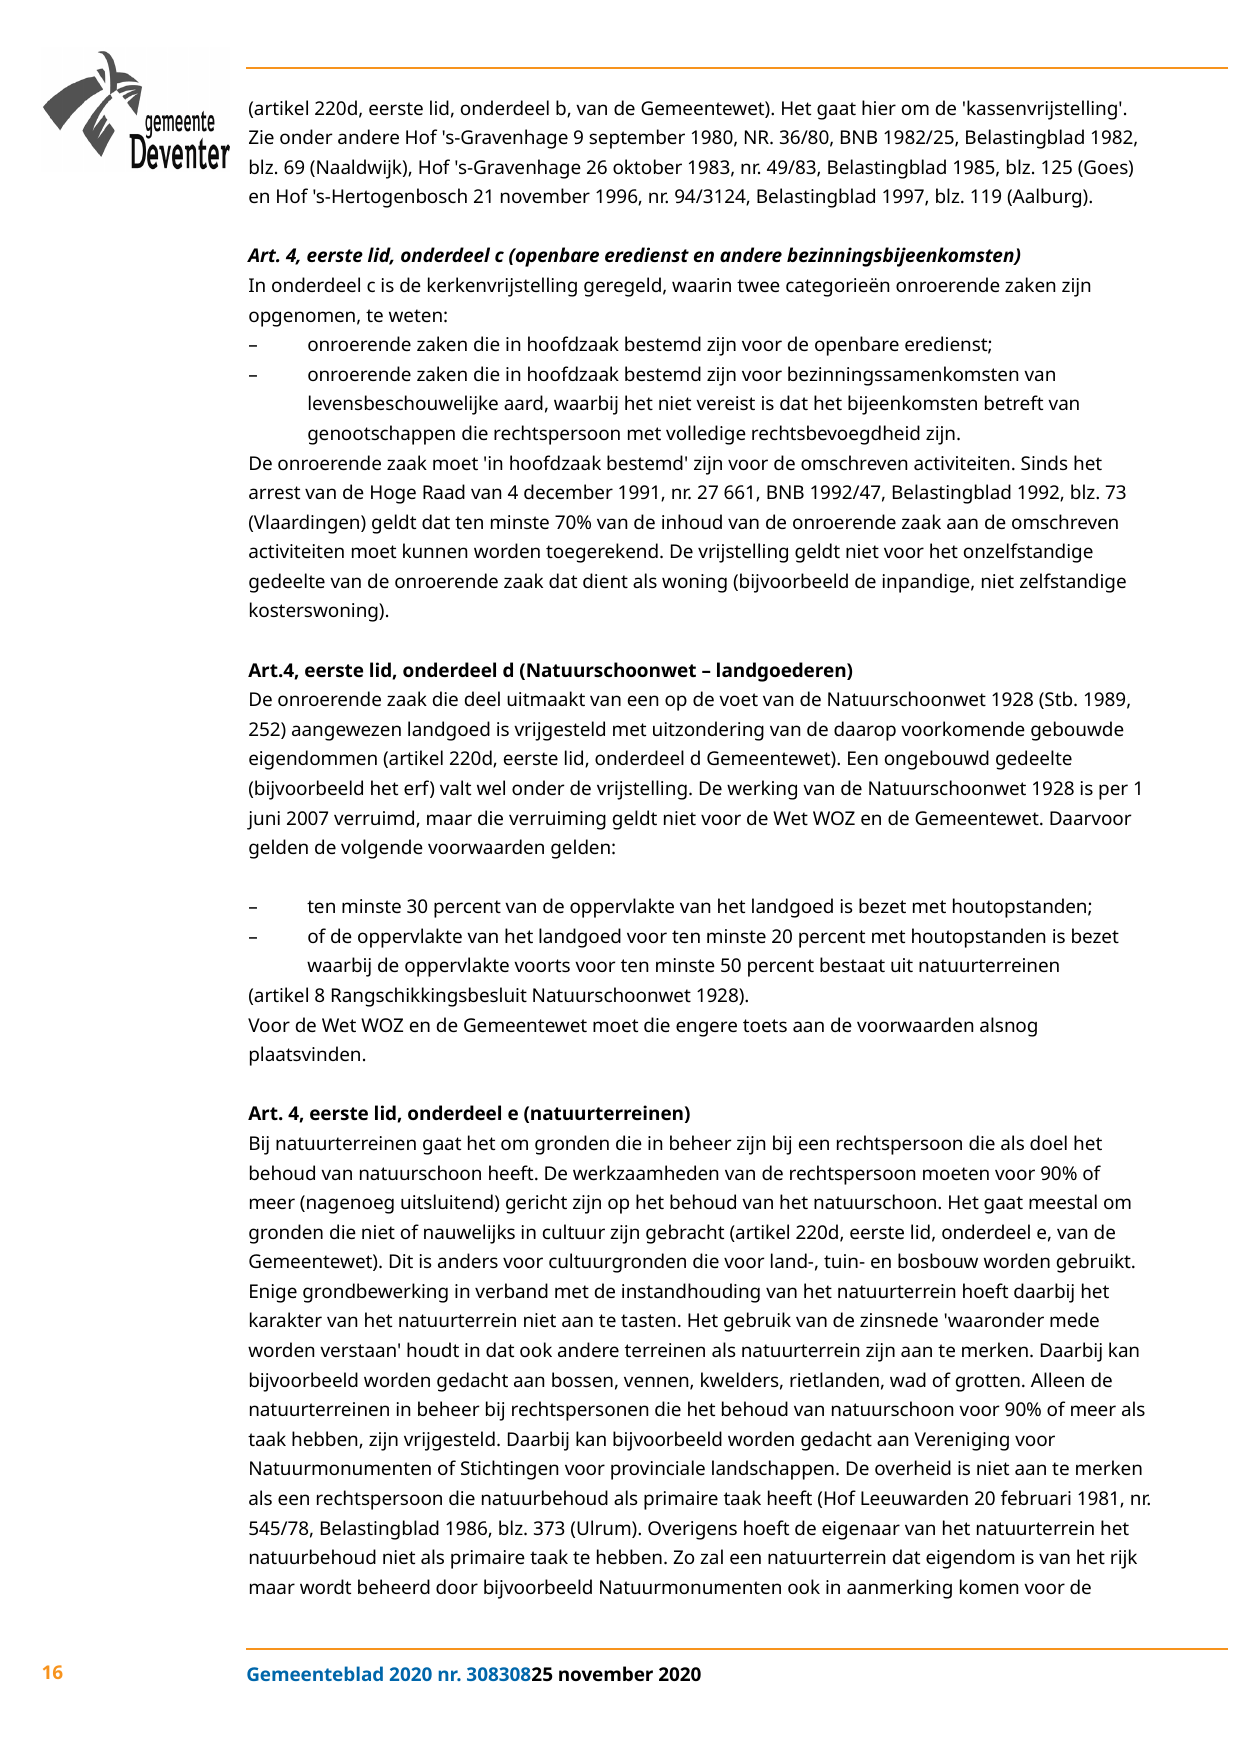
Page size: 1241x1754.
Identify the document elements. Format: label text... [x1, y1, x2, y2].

list of de oppervlakte van het landgoed voor ten minste 20 percent met houtopstanden is bezet waarbij de oppervlakte voorts voor ten minste 50 percent bestaat uit natuurterreinen [248, 923, 1152, 978]
text Art. 4, eerste lid, onderdeel c (openbare eredienst en andere bezinningsbijeenkomsten) [248, 243, 1152, 268]
text De onroerende zaak moet 'in hoofdzaak bestemd' zijn voor de omschreven activiteiten. Sinds het arrest van de Hoge Raad van 4 december 1991, nr. 27 661, BNB 1992/47, Belastingblad 1992, blz. 73 (Vlaardingen) geldt dat ten minste 70% van de inhoud van de onroerende zaak aan de omschreven activiteiten moet kunnen worden toegerekend. De vrijstelling geldt niet voor het onzelfstandige gedeelte van de onroerende zaak dat dient als woning (bijvoorbeeld de inpandige, niet zelfstandige kosterswoning). [248, 450, 1152, 623]
list onroerende zaken die in hoofdzaak bestemd zijn voor bezinningssamenkomsten van levensbeschouwelijke aard, waarbij het niet vereist is dat het bijeenkomsten betreft van genootschappen die rechtspersoon met volledige rechtsbevoegdheid zijn. [248, 361, 1152, 446]
text Voor de Wet WOZ en de Gemeentewet moet die engere toets aan de voorwaarden alsnog plaatsvinden. [248, 1012, 1152, 1067]
text (artikel 220d, eerste lid, onderdeel b, van de Gemeentewet). Het gaat hier om de 'kassenvrijstelling'. Zie onder andere Hof 's-Gravenhage 9 september 1980, NR. 36/80, BNB 1982/25, Belastingblad 1982, blz. 69 (Naaldwijk), Hof 's-Gravenhage 26 oktober 1983, nr. 49/83, Belastingblad 1985, blz. 125 (Goes) en Hof 's-Hertogenbosch 21 november 1996, nr. 94/3124, Belastingblad 1997, blz. 119 (Aalburg). [248, 95, 1152, 209]
list ten minste 30 percent van de oppervlakte van het landgoed is bezet met houtopstanden; [248, 893, 1152, 919]
text (artikel 8 Rangschikkingsbesluit Natuurschoonwet 1928). [248, 982, 1152, 1008]
text De onroerende zaak die deel uitmaakt van een op de voet van de Natuurschoonwet 1928 (Stb. 1989, 252) aangewezen landgoed is vrijgesteld met uitzondering van de daarop voorkomende gebouwde eigendommen (artikel 220d, eerste lid, onderdeel d Gemeentewet). Een ongebouwd gedeelte (bijvoorbeeld het erf) valt wel onder de vrijstelling. De werking van de Natuurschoonwet 1928 is per 1 juni 2007 verruimd, maar die verruiming geldt niet voor de Wet WOZ en de Gemeentewet. Daarvoor gelden de volgende voorwaarden gelden: [248, 686, 1152, 860]
text Art. 4, eerste lid, onderdeel e (natuurterreinen) [248, 1101, 1152, 1126]
text Bij natuurterreinen gaat het om gronden die in beheer zijn bij een rechtspersoon die als doel het behoud van natuurschoon heeft. De werkzaamheden van de rechtspersoon moeten voor 90% of meer (nagenoeg uitsluitend) gericht zijn op het behoud van het natuurschoon. Het gaat meestal om gronden die niet of nauwelijks in cultuur zijn gebracht (artikel 220d, eerste lid, onderdeel e, van de Gemeentewet). Dit is anders voor cultuurgronden die voor land-, tuin- en bosbouw worden gebruikt. Enige grondbewerking in verband met de instandhouding van het natuurterrein hoeft daarbij het karakter van het natuurterrein niet aan te tasten. Het gebruik van de zinsnede 'waaronder mede worden verstaan' houdt in dat ook andere terreinen als natuurterrein zijn aan te merken. Daarbij kan bijvoorbeeld worden gedacht aan bossen, vennen, kwelders, rietlanden, wad of grotten. Alleen de natuurterreinen in beheer bij rechtspersonen die het behoud van natuurschoon voor 90% of meer als taak hebben, zijn vrijgesteld. Daarbij kan bijvoorbeeld worden gedacht aan Vereniging voor Natuurmonumenten of Stichtingen voor provinciale landschappen. De overheid is niet aan te merken als een rechtspersoon die natuurbehoud als primaire taak heeft (Hof Leeuwarden 20 februari 1981, nr. 545/78, Belastingblad 1986, blz. 373 (Ulrum). Overigens hoeft de eigenaar van het natuurterrein het natuurbehoud niet als primaire taak te hebben. Zo zal een natuurterrein dat eigendom is van het rijk maar wordt beheerd door bijvoorbeeld Natuurmonumenten ook in aanmerking komen voor de [248, 1130, 1152, 1600]
picture [41, 47, 231, 172]
text Art.4, eerste lid, onderdeel d (Natuurschoonwet – landgoederen) [248, 657, 1152, 683]
text In onderdeel c is de kerkenvrijstelling geregeld, waarin twee categorieën onroerende zaken zijn opgenomen, te weten: [248, 272, 1152, 328]
list onroerende zaken die in hoofdzaak bestemd zijn voor de openbare eredienst; [248, 331, 1152, 357]
